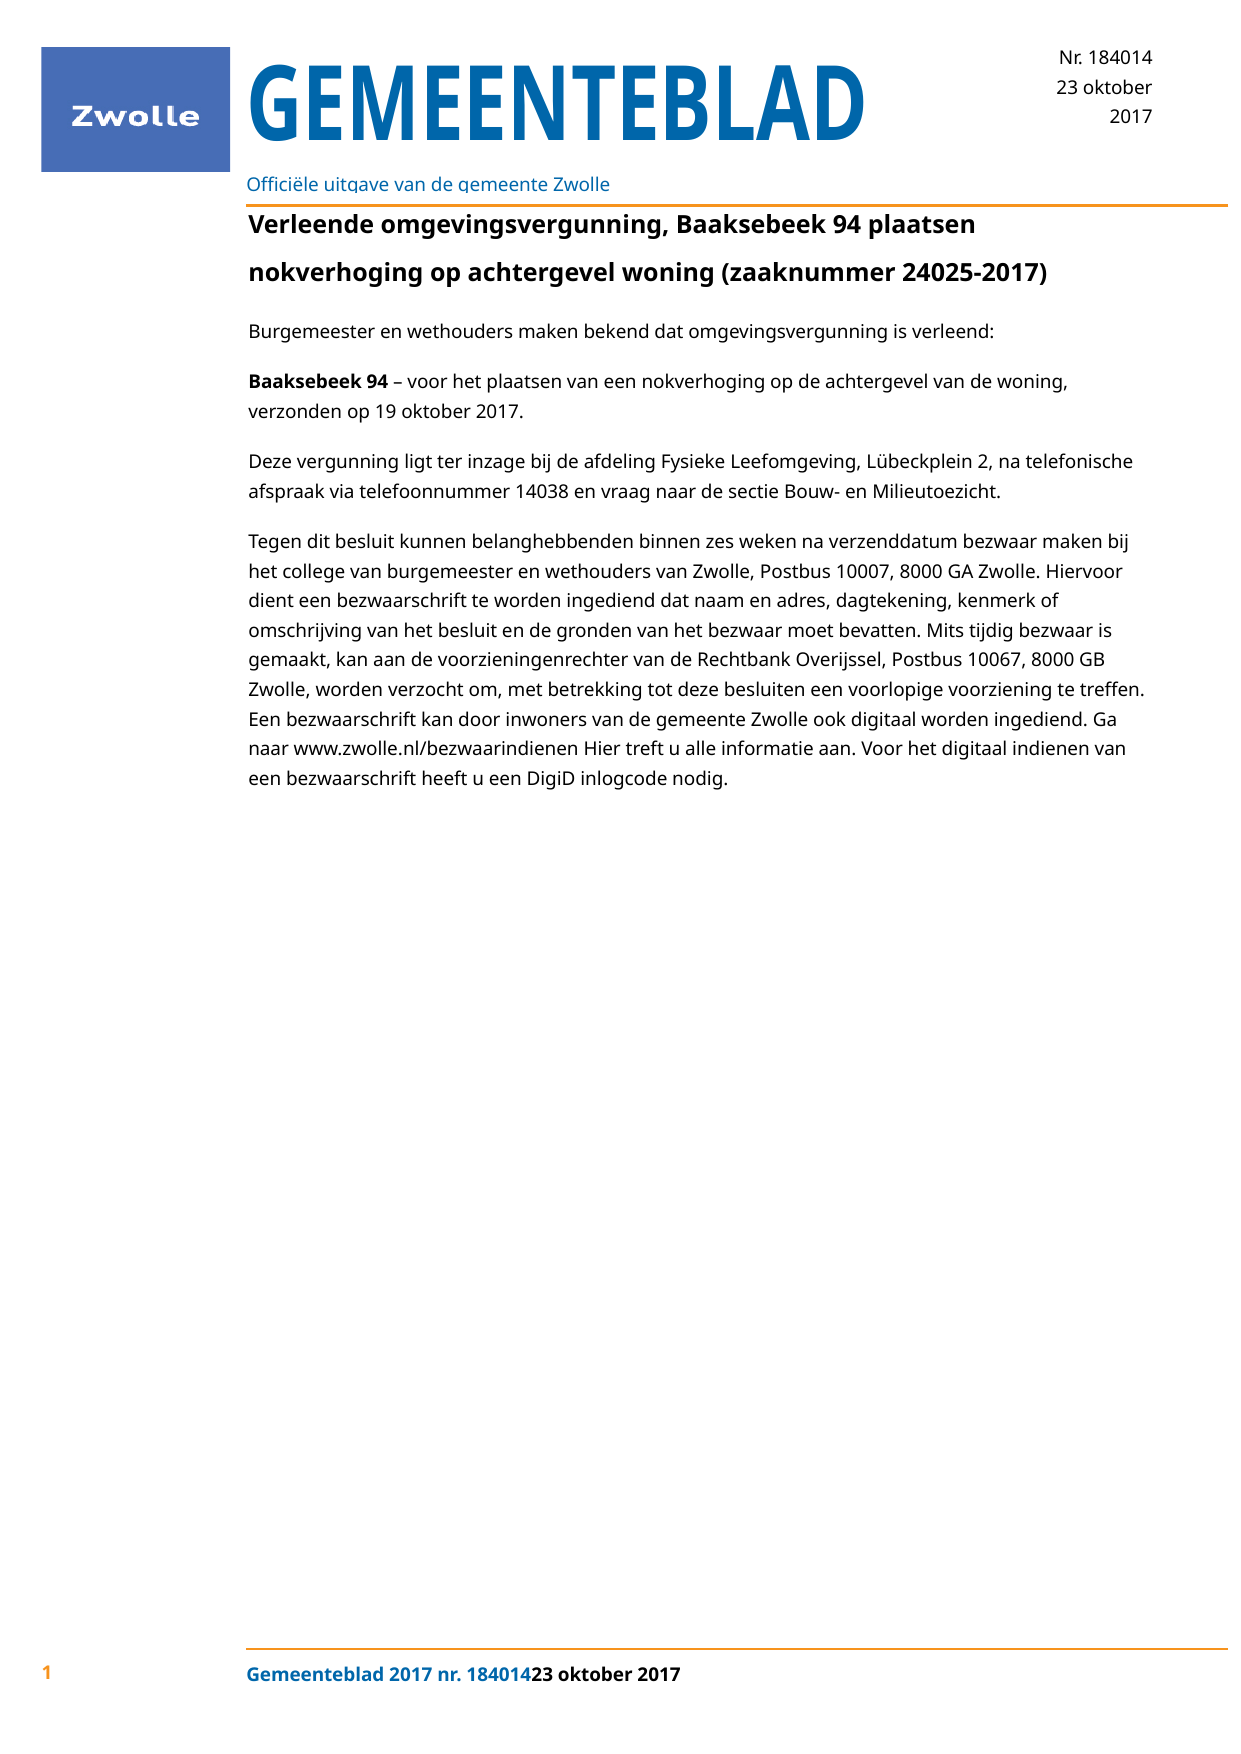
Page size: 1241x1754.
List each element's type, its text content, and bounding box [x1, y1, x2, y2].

picture [41, 47, 231, 172]
text Verleende omgevingsvergunning, Baaksebeek 94 plaatsen nokverhoging op achtergevel woning (zaaknummer 24025-2017) [248, 207, 1152, 288]
text Tegen dit besluit kunnen belanghebbenden binnen zes weken na verzenddatum bezwaar maken bij het college van burgemeester en wethouders van Zwolle, Postbus 10007, 8000 GA Zwolle. Hiervoor dient een bezwaarschrift te worden ingediend dat naam en adres, dagtekening, kenmerk of omschrijving van het besluit en de gronden van het bezwaar moet bevatten. Mits tijdig bezwaar is gemaakt, kan aan de voorzieningenrechter van de Rechtbank Overijssel, Postbus 10067, 8000 GB Zwolle, worden verzocht om, met betrekking tot deze besluiten een voorlopige voorziening te treffen. Een bezwaarschrift kan door inwoners van de gemeente Zwolle ook digitaal worden ingediend. Ga naar www.zwolle.nl/bezwaarindienen Hier treft u alle informatie aan. Voor het digitaal indienen van een bezwaarschrift heeft u een DigiD inlogcode nodig. [248, 528, 1152, 791]
text Burgemeester en wethouders maken bekend dat omgevingsvergunning is verleend: [248, 318, 1152, 344]
text Baaksebeek 94 – voor het plaatsen van een nokverhoging op de achtergevel van de woning, verzonden op 19 oktober 2017. [248, 368, 1152, 424]
text Deze vergunning ligt ter inzage bij de afdeling Fysieke Leefomgeving, Lübeckplein 2, na telefonische afspraak via telefoonnummer 14038 en vraag naar de sectie Bouw- en Milieutoezicht. [248, 448, 1152, 504]
